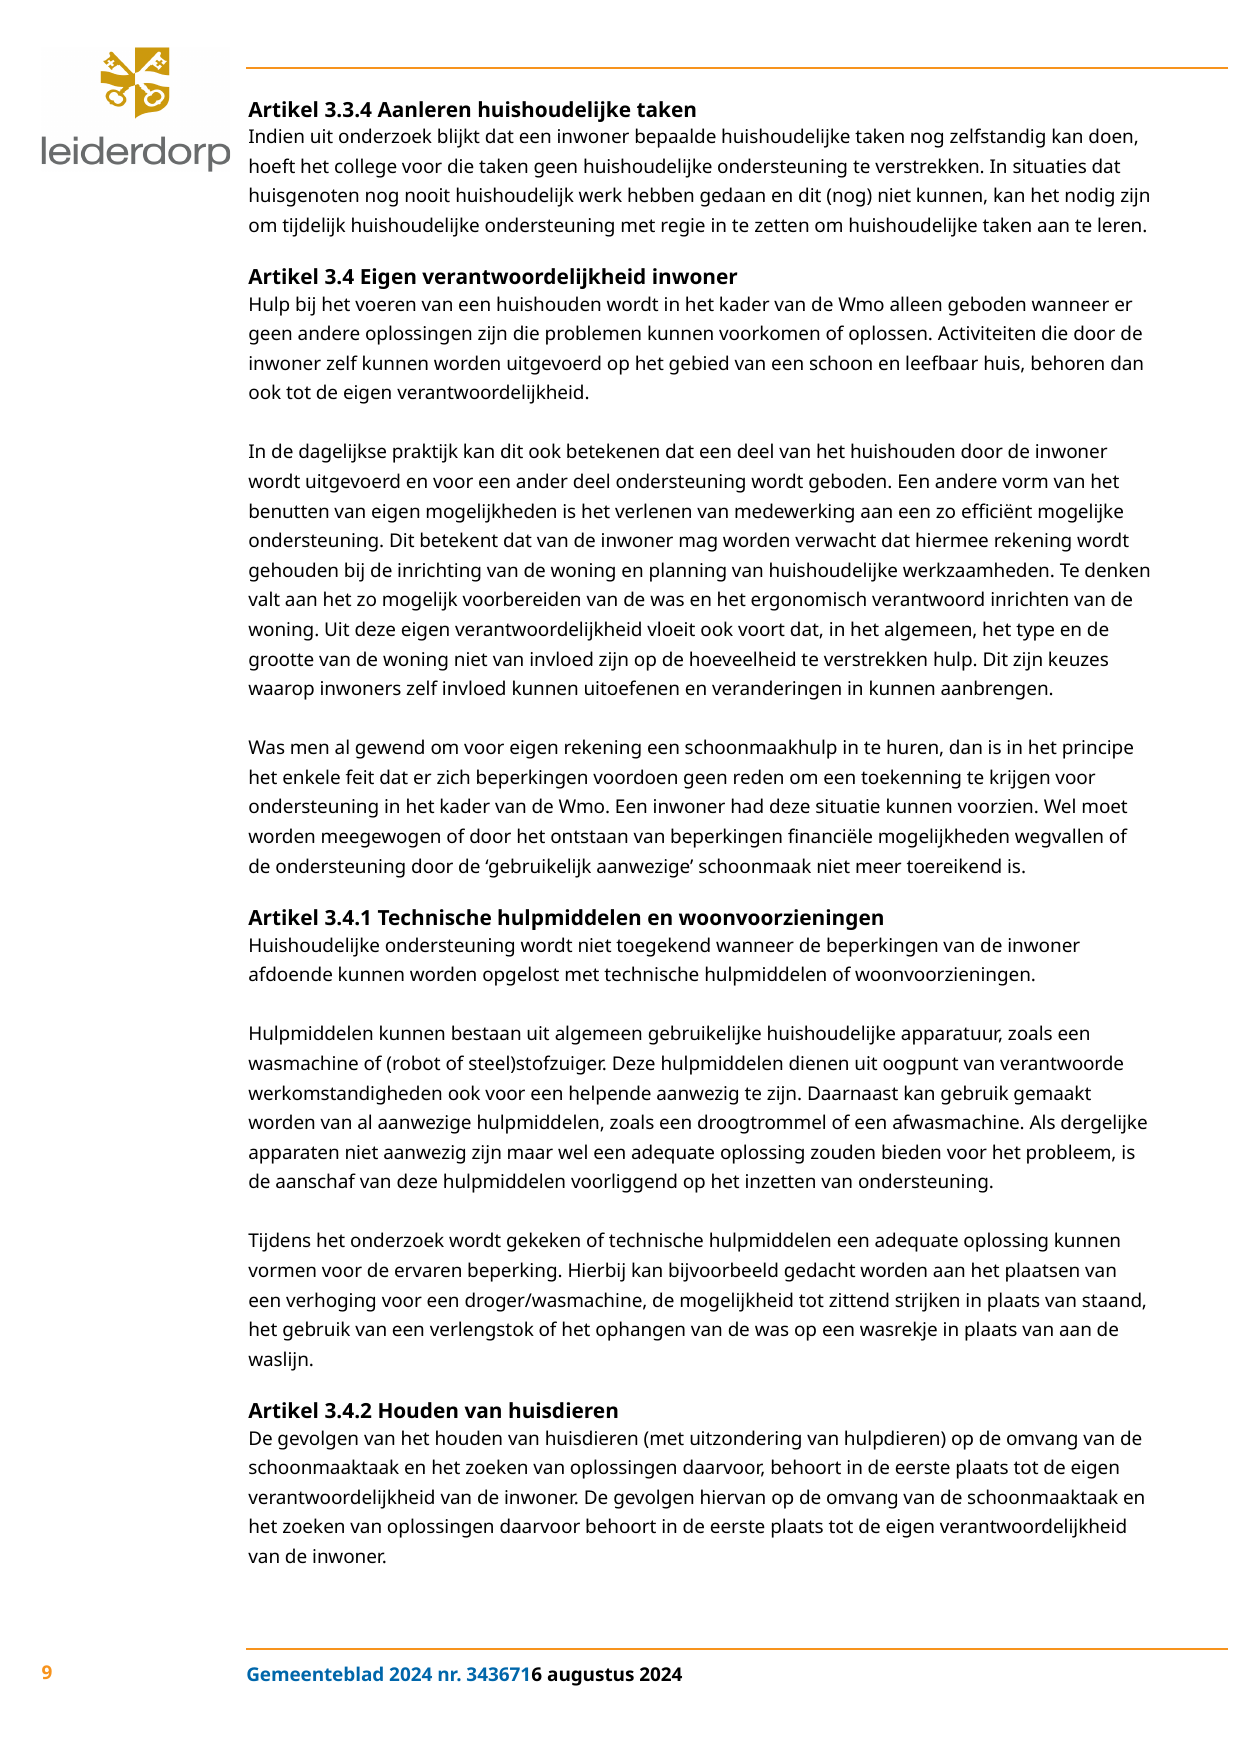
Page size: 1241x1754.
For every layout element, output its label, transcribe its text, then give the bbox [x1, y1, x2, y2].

text Hulp bij het voeren van een huishouden wordt in het kader van de Wmo alleen geboden wanneer er geen andere oplossingen zijn die problemen kunnen voorkomen of oplossen. Activiteiten die door de inwoner zelf kunnen worden uitgevoerd op het gebied van een schoon en leefbaar huis, behoren dan ook tot de eigen verantwoordelijkheid. [248, 291, 1152, 405]
text Artikel 3.4.1 Technische hulpmiddelen en woonvoorzieningen [248, 903, 1152, 932]
text Huishoudelijke ondersteuning wordt niet toegekend wanneer de beperkingen van de inwoner afdoende kunnen worden opgelost met technische hulpmiddelen of woonvoorzieningen. [248, 932, 1152, 987]
text In de dagelijkse praktijk kan dit ook betekenen dat een deel van het huishouden door de inwoner wordt uitgevoerd en voor een ander deel ondersteuning wordt geboden. Een andere vorm van het benutten van eigen mogelijkheden is het verlenen van medewerking aan een zo efficiënt mogelijke ondersteuning. Dit betekent dat van de inwoner mag worden verwacht dat hiermee rekening wordt gehouden bij de inrichting van de woning en planning van huishoudelijke werkzaamheden. Te denken valt aan het zo mogelijk voorbereiden van de was en het ergonomisch verantwoord inrichten van de woning. Uit deze eigen verantwoordelijkheid vloeit ook voort dat, in het algemeen, het type en de grootte van de woning niet van invloed zijn op de hoeveelheid te verstrekken hulp. Dit zijn keuzes waarop inwoners zelf invloed kunnen uitoefenen en veranderingen in kunnen aanbrengen. [248, 439, 1152, 701]
text Indien uit onderzoek blijkt dat een inwoner bepaalde huishoudelijke taken nog zelfstandig kan doen, hoeft het college voor die taken geen huishoudelijke ondersteuning te verstrekken. In situaties dat huisgenoten nog nooit huishoudelijk werk hebben gedaan en dit (nog) niet kunnen, kan het nodig zijn om tijdelijk huishoudelijke ondersteuning met regie in te zetten om huishoudelijke taken aan te leren. [248, 123, 1152, 238]
picture [41, 47, 231, 172]
text Artikel 3.4.2 Houden van huisdieren [248, 1396, 1152, 1425]
text Hulpmiddelen kunnen bestaan uit algemeen gebruikelijke huishoudelijke apparatuur, zoals een wasmachine of (robot of steel)stofzuiger. Deze hulpmiddelen dienen uit oogpunt van verantwoorde werkomstandigheden ook voor een helpende aanwezig te zijn. Daarnaast kan gebruik gemaakt worden van al aanwezige hulpmiddelen, zoals een droogtrommel of een afwasmachine. Als dergelijke apparaten niet aanwezig zijn maar wel een adequate oplossing zouden bieden voor het probleem, is de aanschaf van deze hulpmiddelen voorliggend op het inzetten van ondersteuning. [248, 1021, 1152, 1194]
text Artikel 3.3.4 Aanleren huishoudelijke taken [248, 95, 1152, 123]
text Was men al gewend om voor eigen rekening een schoonmaakhulp in te huren, dan is in het principe het enkele feit dat er zich beperkingen voordoen geen reden om een toekenning te krijgen voor ondersteuning in het kader van de Wmo. Een inwoner had deze situatie kunnen voorzien. Wel moet worden meegewogen of door het ontstaan van beperkingen financiële mogelijkheden wegvallen of de ondersteuning door de ‘gebruikelijk aanwezige’ schoonmaak niet meer toereikend is. [248, 734, 1152, 879]
text De gevolgen van het houden van huisdieren (met uitzondering van hulpdieren) op de omvang van de schoonmaaktaak en het zoeken van oplossingen daarvoor, behoort in de eerste plaats tot de eigen verantwoordelijkheid van de inwoner. De gevolgen hiervan op de omvang van de schoonmaaktaak en het zoeken van oplossingen daarvoor behoort in de eerste plaats tot de eigen verantwoordelijkheid van de inwoner. [248, 1425, 1152, 1569]
text Tijdens het onderzoek wordt gekeken of technische hulpmiddelen een adequate oplossing kunnen vormen voor de ervaren beperking. Hierbij kan bijvoorbeeld gedacht worden aan het plaatsen van een verhoging voor een droger/wasmachine, de mogelijkheid tot zittend strijken in plaats van staand, het gebruik van een verlengstok of het ophangen van de was op een wasrekje in plaats van aan de waslijn. [248, 1228, 1152, 1372]
text Artikel 3.4 Eigen verantwoordelijkheid inwoner [248, 262, 1152, 291]
